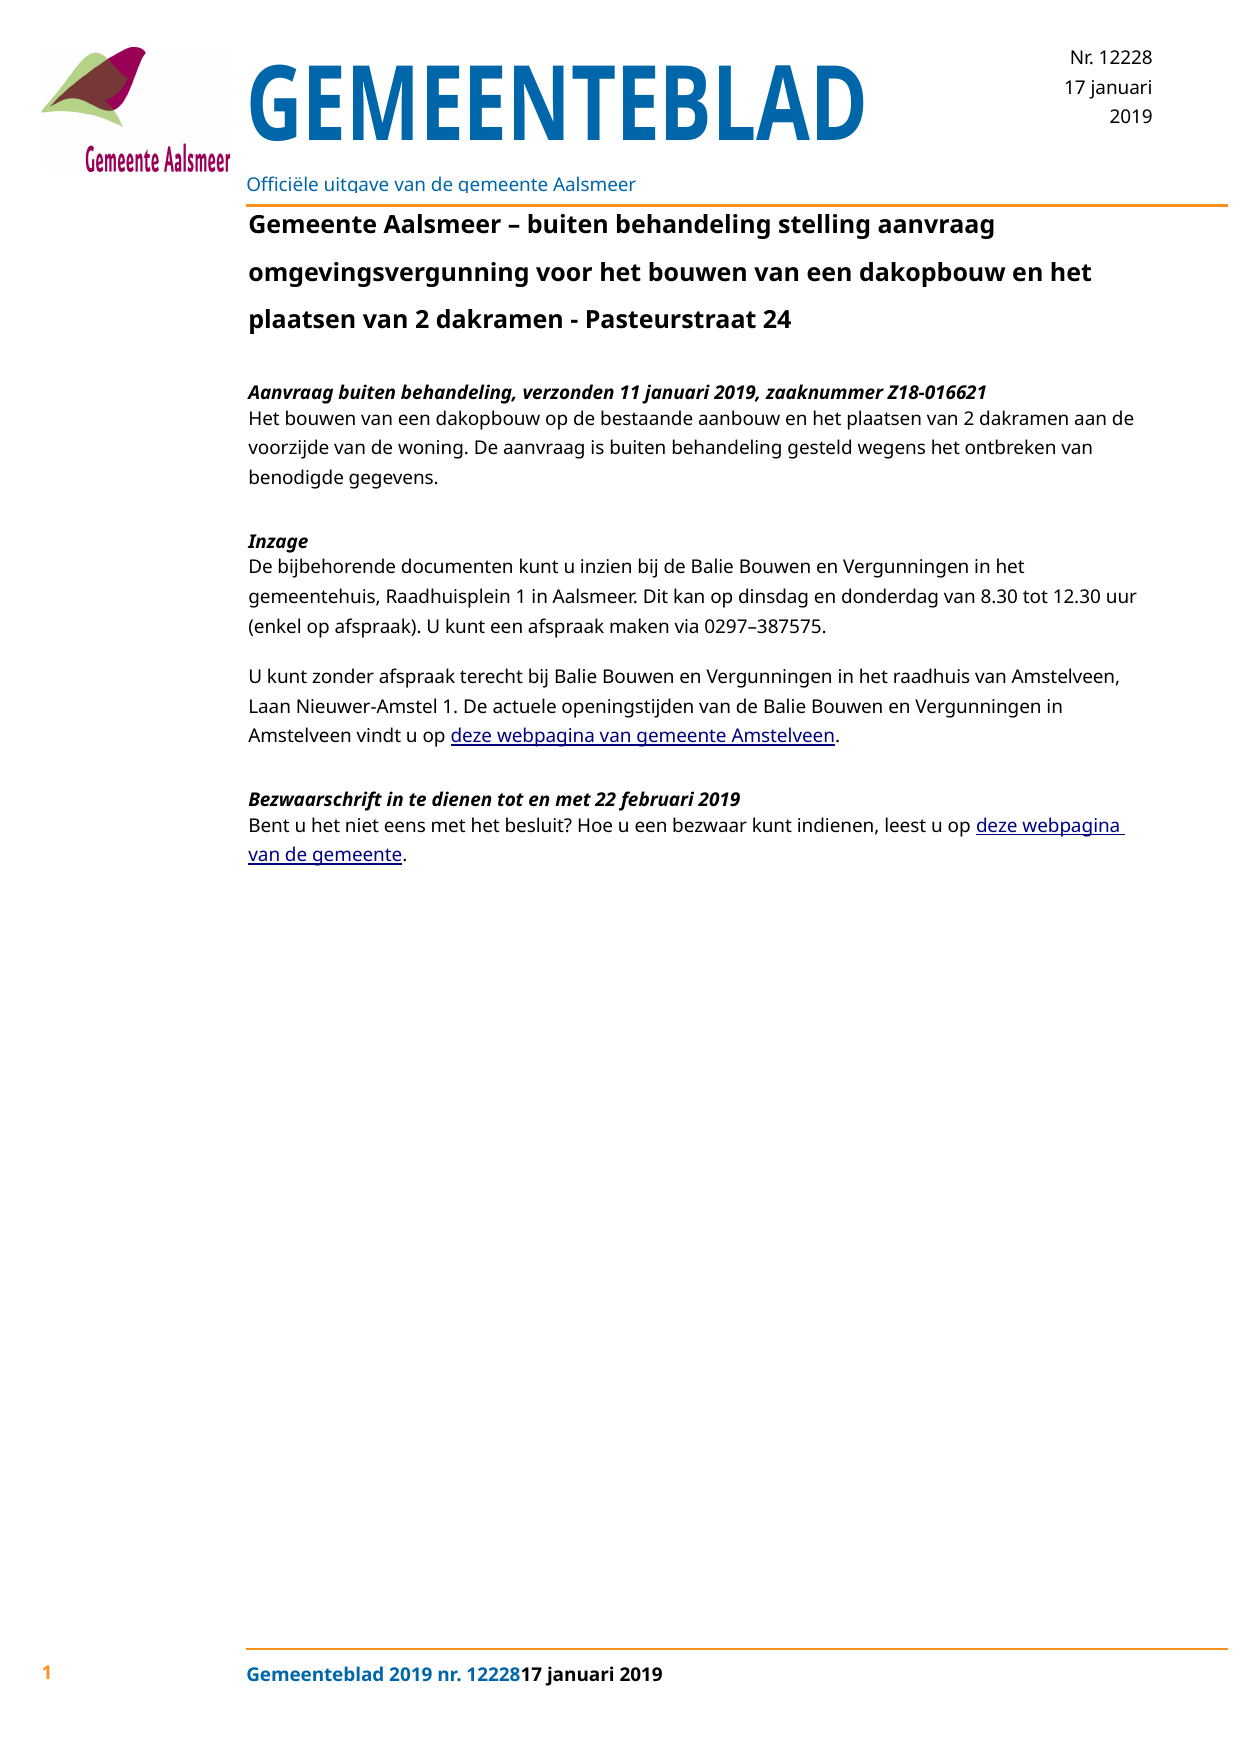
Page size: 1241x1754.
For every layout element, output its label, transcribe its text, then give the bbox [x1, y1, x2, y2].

text Aanvraag buiten behandeling, verzonden 11 januari 2019, zaaknummer Z18-016621 [248, 379, 1152, 405]
text De bijbehorende documenten kunt u inzien bij de Balie Bouwen en Vergunningen in het gemeentehuis, Raadhuisplein 1 in Aalsmeer. Dit kan op dinsdag en donderdag van 8.30 tot 12.30 uur (enkel op afspraak). U kunt een afspraak maken via 0297–387575. [248, 554, 1152, 638]
text U kunt zonder afspraak terecht bij Balie Bouwen en Vergunningen in het raadhuis van Amstelveen, Laan Nieuwer-Amstel 1. De actuele openingstijden van de Balie Bouwen en Vergunningen in Amstelveen vindt u op deze webpagina van gemeente Amstelveen. [248, 663, 1152, 748]
text Inzage [248, 528, 1152, 554]
text Het bouwen van een dakopbouw op de bestaande aanbouw en het plaatsen van 2 dakramen aan de voorzijde van de woning. De aanvraag is buiten behandeling gesteld wegens het ontbreken van benodigde gegevens. [248, 405, 1152, 490]
text Bezwaarschrift in te dienen tot en met 22 februari 2019 [248, 786, 1152, 812]
text Gemeente Aalsmeer – buiten behandeling stelling aanvraag omgevingsvergunning voor het bouwen van een dakopbouw en het plaatsen van 2 dakramen - Pasteurstraat 24 [248, 207, 1152, 336]
picture [41, 47, 231, 172]
text Bent u het niet eens met het besluit? Hoe u een bezwaar kunt indienen, leest u op deze webpagina van de gemeente. [248, 812, 1152, 867]
